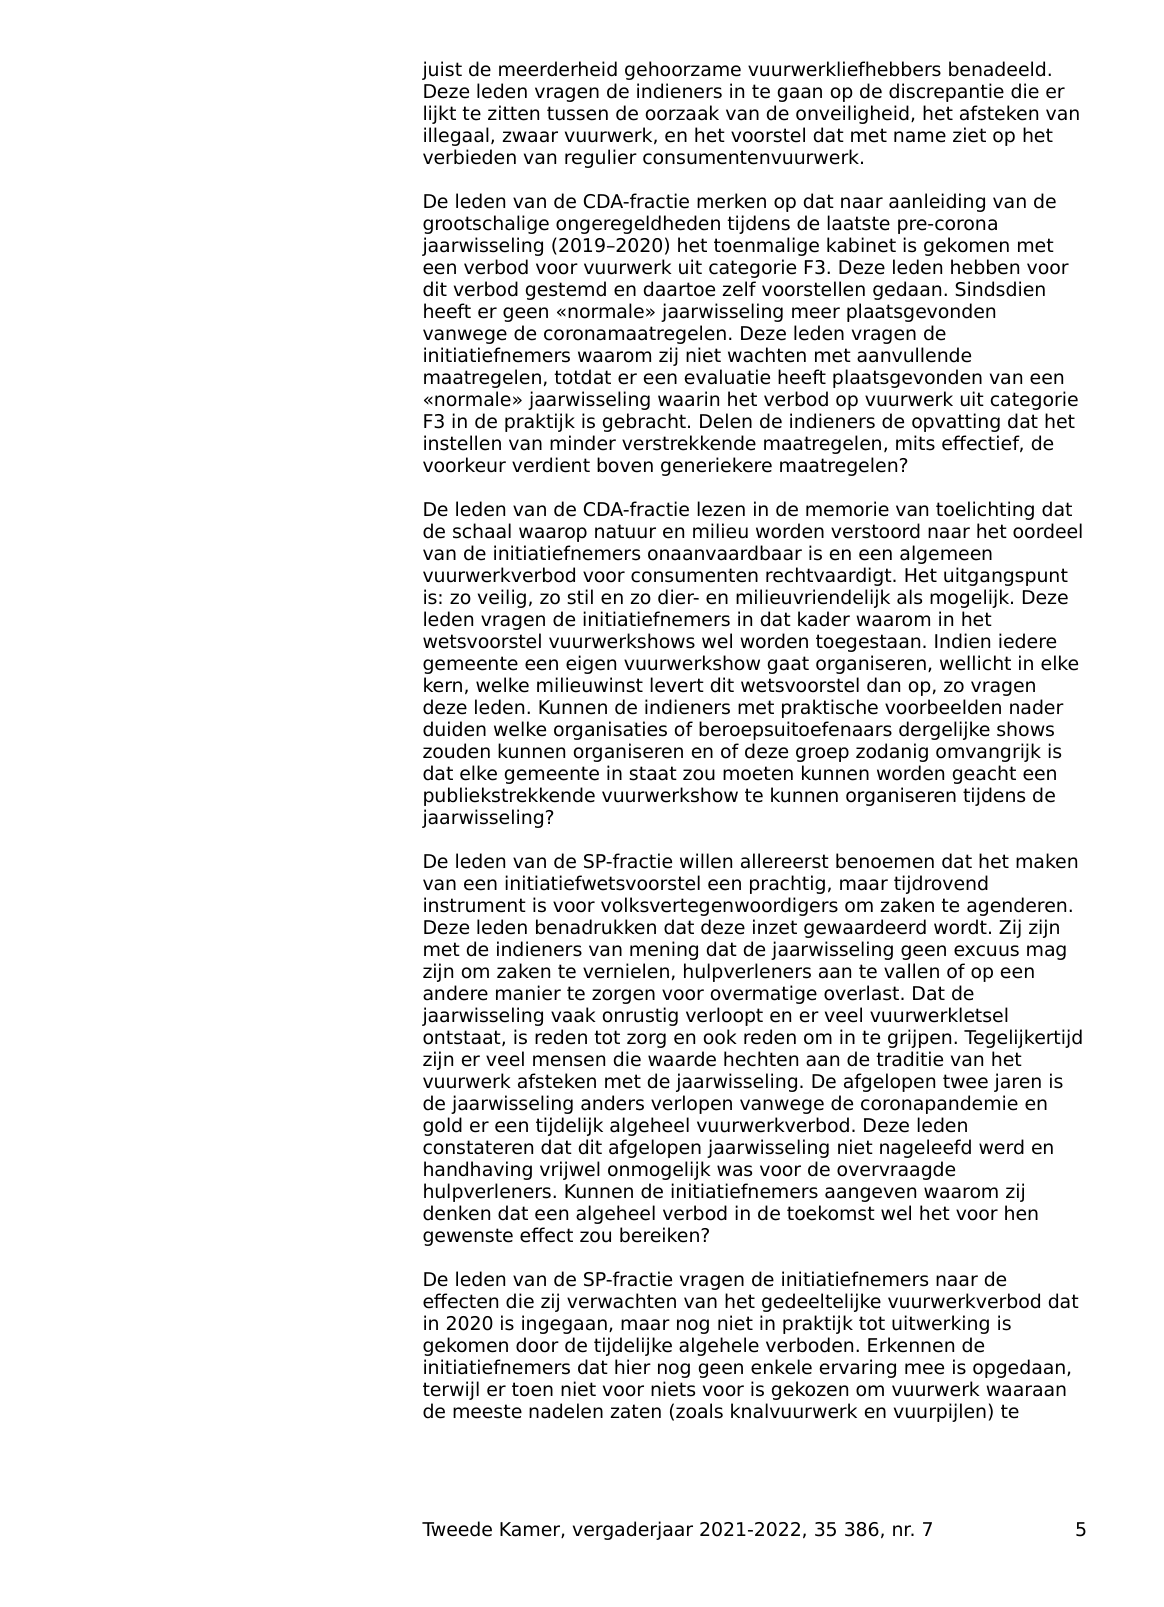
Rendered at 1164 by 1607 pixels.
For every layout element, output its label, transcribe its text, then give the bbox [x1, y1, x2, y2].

text De leden van de SP-fractie vragen de initiatiefnemers naar de effecten die zij verwachten van het gedeeltelijke vuurwerkverbod dat in 2020 is ingegaan, maar nog niet in praktijk tot uitwerking is gekomen door de tijdelijke algehele verboden. Erkennen de initiatiefnemers dat hier nog geen enkele ervaring mee is opgedaan, terwijl er toen niet voor niets voor is gekozen om vuurwerk waaraan de meeste nadelen zaten (zoals knalvuurwerk en vuurpijlen) te [422, 1269, 1087, 1423]
text De leden van de CDA-fractie lezen in de memorie van toelichting dat de schaal waarop natuur en milieu worden verstoord naar het oordeel van de initiatiefnemers onaanvaardbaar is en een algemeen vuurwerkverbod voor consumenten rechtvaardigt. Het uitgangspunt is: zo veilig, zo stil en zo dier- en milieuvriendelijk als mogelijk. Deze leden vragen de initiatiefnemers in dat kader waarom in het wetsvoorstel vuurwerkshows wel worden toegestaan. Indien iedere gemeente een eigen vuurwerkshow gaat organiseren, wellicht in elke kern, welke milieuwinst levert dit wetsvoorstel dan op, zo vragen deze leden. Kunnen de indieners met praktische voorbeelden nader duiden welke organisaties of beroepsuitoefenaars dergelijke shows zouden kunnen organiseren en of deze groep zodanig omvangrijk is dat elke gemeente in staat zou moeten kunnen worden geacht een publiekstrekkende vuurwerkshow te kunnen organiseren tijdens de jaarwisseling? [422, 499, 1087, 829]
text De leden van de CDA-fractie merken op dat naar aanleiding van de grootschalige ongeregeldheden tijdens de laatste pre-corona jaarwisseling (2019–2020) het toenmalige kabinet is gekomen met een verbod voor vuurwerk uit categorie F3. Deze leden hebben voor dit verbod gestemd en daartoe zelf voorstellen gedaan. Sindsdien heeft er geen «normale» jaarwisseling meer plaatsgevonden vanwege de coronamaatregelen. Deze leden vragen de initiatiefnemers waarom zij niet wachten met aanvullende maatregelen, totdat er een evaluatie heeft plaatsgevonden van een «normale» jaarwisseling waarin het verbod op vuurwerk uit categorie F3 in de praktijk is gebracht. Delen de indieners de opvatting dat het instellen van minder verstrekkende maatregelen, mits effectief, de voorkeur verdient boven generiekere maatregelen? [422, 191, 1087, 477]
text juist de meerderheid gehoorzame vuurwerkliefhebbers benadeeld. Deze leden vragen de indieners in te gaan op de discrepantie die er lijkt te zitten tussen de oorzaak van de onveiligheid, het afsteken van illegaal, zwaar vuurwerk, en het voorstel dat met name ziet op het verbieden van regulier consumentenvuurwerk. [422, 59, 1087, 169]
text De leden van de SP-fractie willen allereerst benoemen dat het maken van een initiatiefwetsvoorstel een prachtig, maar tijdrovend instrument is voor volksvertegenwoordigers om zaken te agenderen. Deze leden benadrukken dat deze inzet gewaardeerd wordt. Zij zijn met de indieners van mening dat de jaarwisseling geen excuus mag zijn om zaken te vernielen, hulpverleners aan te vallen of op een andere manier te zorgen voor overmatige overlast. Dat de jaarwisseling vaak onrustig verloopt en er veel vuurwerkletsel ontstaat, is reden tot zorg en ook reden om in te grijpen. Tegelijkertijd zijn er veel mensen die waarde hechten aan de traditie van het vuurwerk afsteken met de jaarwisseling. De afgelopen twee jaren is de jaarwisseling anders verlopen vanwege de coronapandemie en gold er een tijdelijk algeheel vuurwerkverbod. Deze leden constateren dat dit afgelopen jaarwisseling niet nageleefd werd en handhaving vrijwel onmogelijk was voor de overvraagde hulpverleners. Kunnen de initiatiefnemers aangeven waarom zij denken dat een algeheel verbod in de toekomst wel het voor hen gewenste effect zou bereiken? [422, 851, 1087, 1247]
